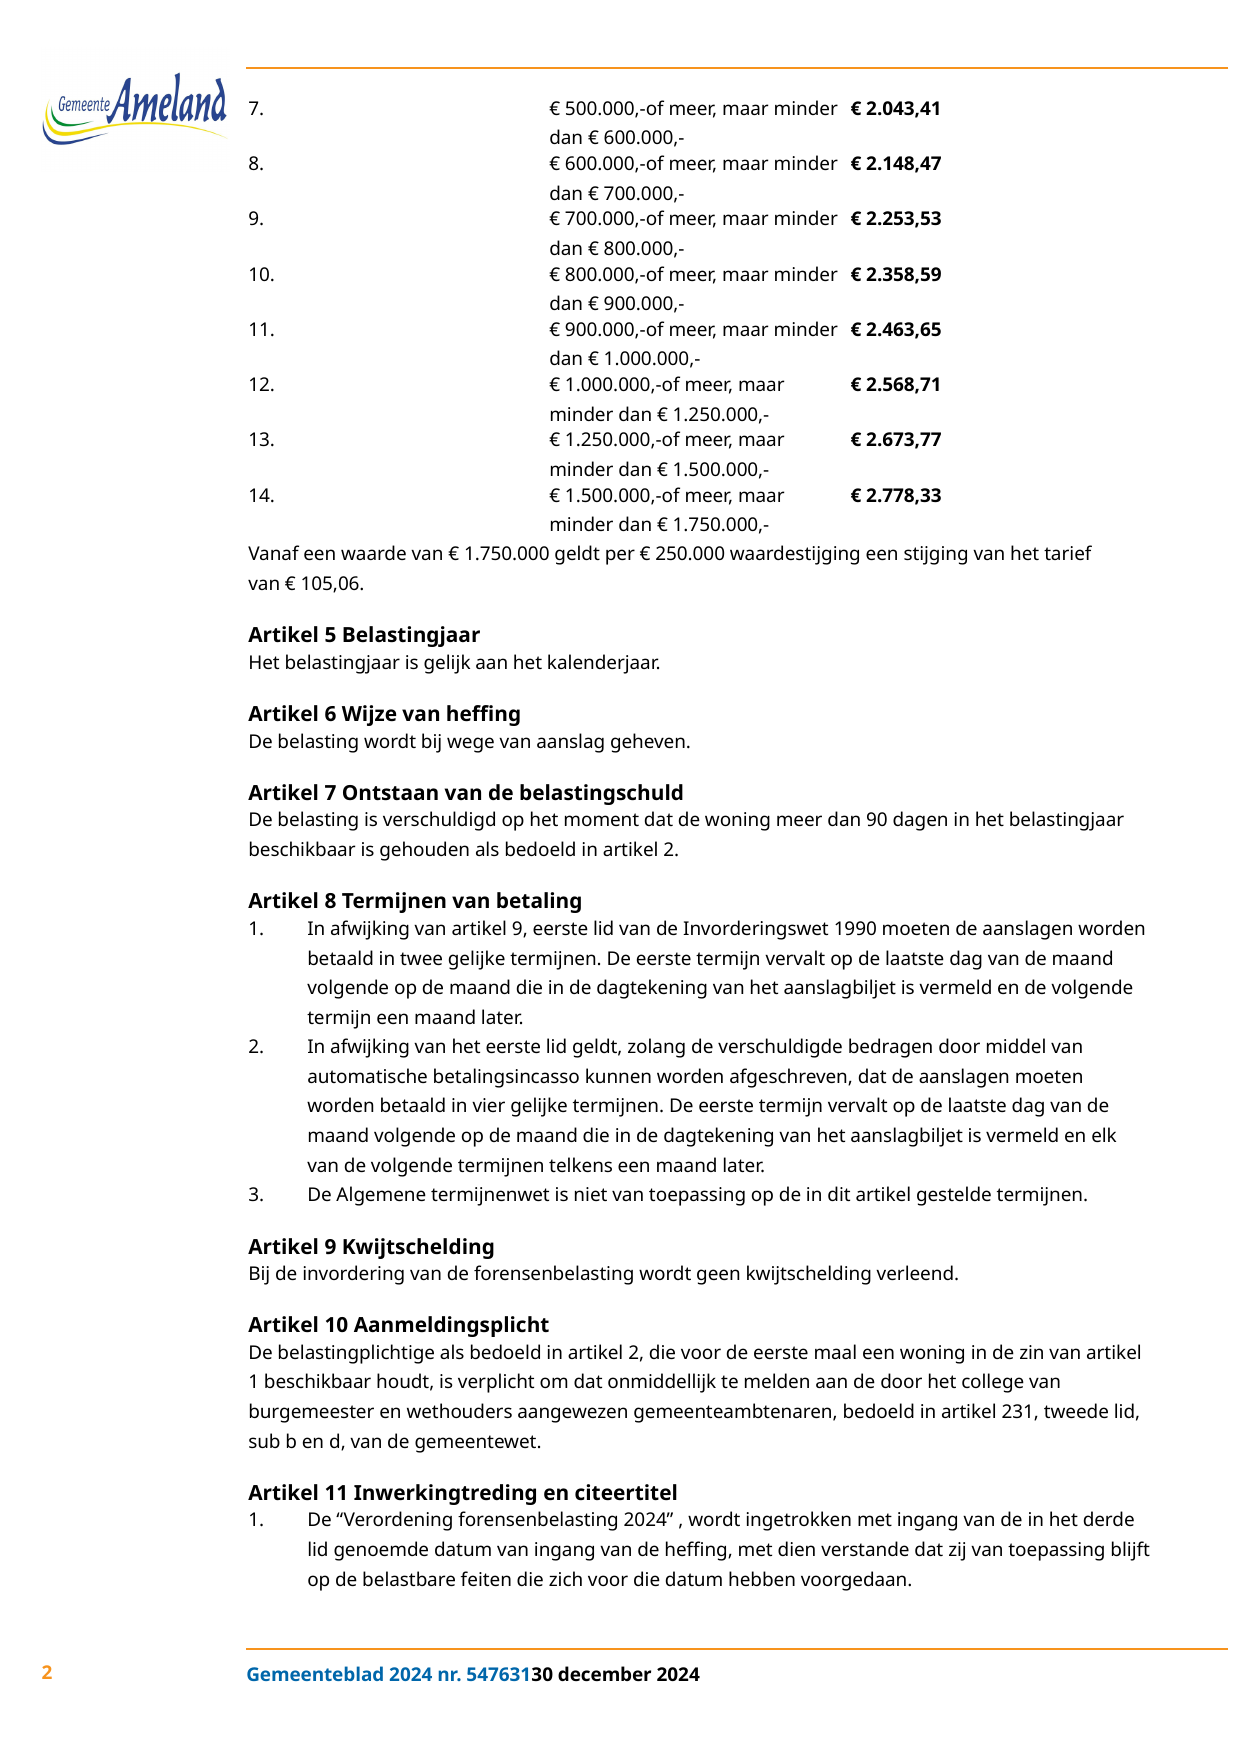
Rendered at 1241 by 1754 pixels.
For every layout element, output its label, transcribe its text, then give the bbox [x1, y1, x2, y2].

text Artikel 8 Termijnen van betaling [248, 887, 1152, 915]
list In afwijking van het eerste lid geldt, zolang de verschuldigde bedragen door middel van automatische betalingsincasso kunnen worden afgeschreven, dat de aanslagen moeten worden betaald in vier gelijke termijnen. De eerste termijn vervalt op de laatste dag van de maand volgende op de maand die in de dagtekening van het aanslagbiljet is vermeld en elk van de volgende termijnen telkens een maand later. [248, 1033, 1152, 1177]
table_cell € 1.500.000,-of meer, maar minder dan € 1.750.000,- [549, 482, 850, 537]
table_cell 7. [248, 95, 549, 150]
table_cell € 2.253,53 [850, 205, 1152, 261]
text Bij de invordering van de forensenbelasting wordt geen kwijtschelding verleend. [248, 1260, 1152, 1286]
text Artikel 7 Ontstaan van de belastingschuld [248, 778, 1152, 807]
table_cell € 700.000,-of meer, maar minder dan € 800.000,- [549, 205, 850, 261]
table_cell € 900.000,-of meer, maar minder dan € 1.000.000,- [549, 316, 850, 371]
text Artikel 5 Belastingjaar [248, 621, 1152, 649]
table_cell € 1.250.000,-of meer, maar minder dan € 1.500.000,- [549, 427, 850, 482]
table_cell 9. [248, 205, 549, 261]
table_cell 14. [248, 482, 549, 537]
text Artikel 11 Inwerkingtreding en citeertitel [248, 1478, 1152, 1507]
table_cell € 2.463,65 [850, 316, 1152, 371]
table_cell € 1.000.000,-of meer, maar minder dan € 1.250.000,- [549, 371, 850, 427]
table_cell 11. [248, 316, 549, 371]
list De Algemene termijnenwet is niet van toepassing op de in dit artikel gestelde termijnen. [248, 1181, 1152, 1207]
text De belasting is verschuldigd op het moment dat de woning meer dan 90 dagen in het belastingjaar beschikbaar is gehouden als bedoeld in artikel 2. [248, 807, 1152, 862]
text Vanaf een waarde van € 1.750.000 geldt per € 250.000 waardestijging een stijging van het tarief [248, 541, 1152, 566]
text Het belastingjaar is gelijk aan het kalenderjaar. [248, 649, 1152, 675]
table_cell € 2.043,41 [850, 95, 1152, 150]
table_cell € 600.000,-of meer, maar minder dan € 700.000,- [549, 150, 850, 205]
list De “Verordening forensenbelasting 2024” , wordt ingetrokken met ingang van de in het derde lid genoemde datum van ingang van de heffing, met dien verstande dat zij van toepassing blijft op de belastbare feiten die zich voor die datum hebben voorgedaan. [248, 1507, 1152, 1592]
table_cell € 2.778,33 [850, 482, 1152, 537]
table_cell € 2.673,77 [850, 427, 1152, 482]
text van € 105,06. [248, 570, 1152, 596]
text Artikel 10 Aanmeldingsplicht [248, 1311, 1152, 1339]
text Artikel 9 Kwijtschelding [248, 1232, 1152, 1260]
table_cell 8. [248, 150, 549, 205]
text De belastingplichtige als bedoeld in artikel 2, die voor de eerste maal een woning in de zin van artikel 1 beschikbaar houdt, is verplicht om dat onmiddellijk te melden aan de door het college van burgemeester en wethouders aangewezen gemeenteambtenaren, bedoeld in artikel 231, tweede lid, sub b en d, van de gemeentewet. [248, 1339, 1152, 1453]
text De belasting wordt bij wege van aanslag geheven. [248, 728, 1152, 753]
table_cell € 2.568,71 [850, 371, 1152, 427]
table_cell 10. [248, 261, 549, 316]
table_cell € 500.000,-of meer, maar minder dan € 600.000,- [549, 95, 850, 150]
table_cell € 2.358,59 [850, 261, 1152, 316]
text Artikel 6 Wijze van heffing [248, 699, 1152, 728]
table_cell € 2.148,47 [850, 150, 1152, 205]
table_cell € 800.000,-of meer, maar minder dan € 900.000,- [549, 261, 850, 316]
picture [41, 47, 231, 172]
table_cell 13. [248, 427, 549, 482]
list In afwijking van artikel 9, eerste lid van de Invorderingswet 1990 moeten de aanslagen worden betaald in twee gelijke termijnen. De eerste termijn vervalt op de laatste dag van de maand volgende op de maand die in de dagtekening van het aanslagbiljet is vermeld en de volgende termijn een maand later. [248, 915, 1152, 1029]
table_cell 12. [248, 371, 549, 427]
